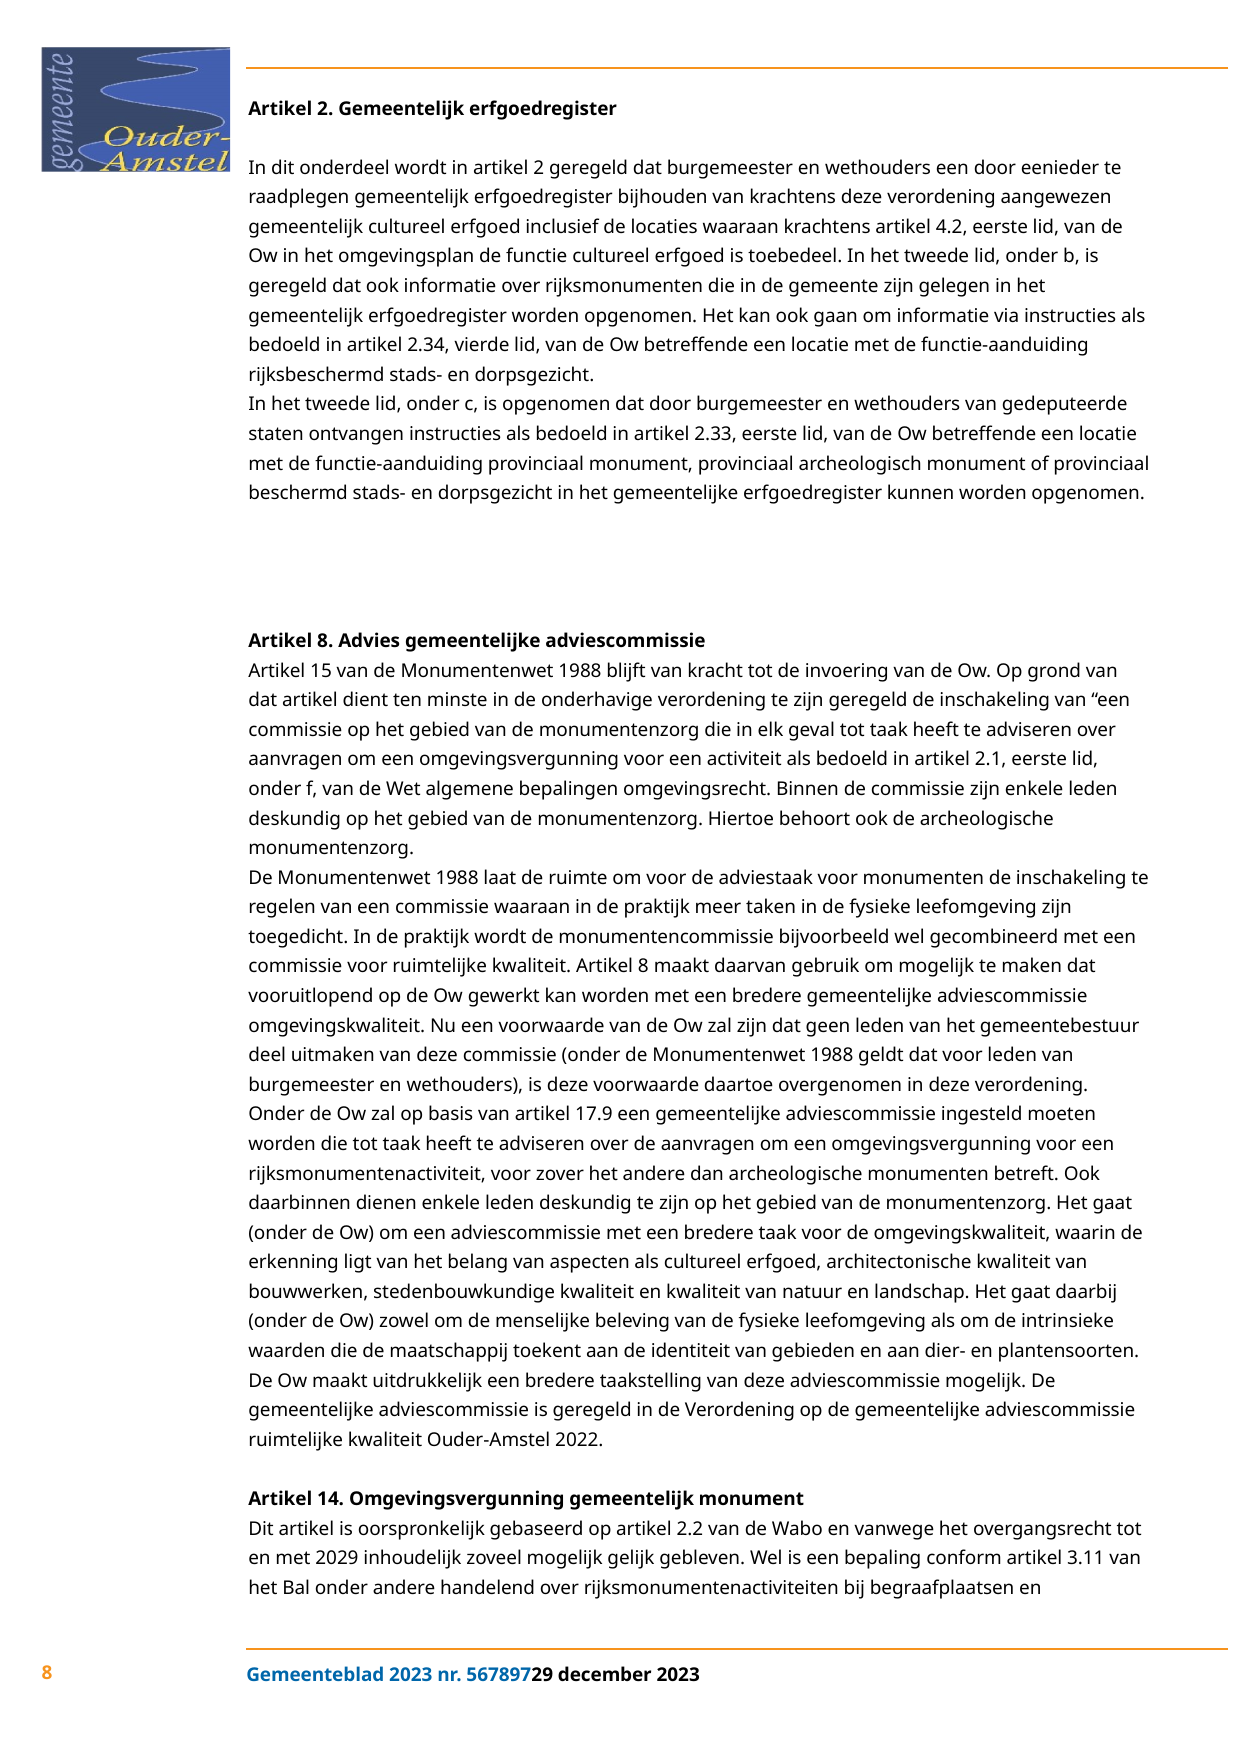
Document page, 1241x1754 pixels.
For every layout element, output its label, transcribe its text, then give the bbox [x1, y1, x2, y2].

text Artikel 14. Omgevingsvergunning gemeentelijk monument [248, 1485, 1152, 1511]
text Artikel 15 van de Monumentenwet 1988 blijft van kracht tot de invoering van de Ow. Op grond van dat artikel dient ten minste in de onderhavige verordening te zijn geregeld de inschakeling van “een commissie op het gebied van de monumentenzorg die in elk geval tot taak heeft te adviseren over aanvragen om een omgevingsvergunning voor een activiteit als bedoeld in artikel 2.1, eerste lid, onder f, van de Wet algemene bepalingen omgevingsrecht. Binnen de commissie zijn enkele leden deskundig op het gebied van de monumentenzorg. Hiertoe behoort ook de archeologische monumentenzorg. [248, 657, 1152, 860]
text Onder de Ow zal op basis van artikel 17.9 een gemeentelijke adviescommissie ingesteld moeten worden die tot taak heeft te adviseren over de aanvragen om een omgevingsvergunning voor een rijksmonumentenactiviteit, voor zover het andere dan archeologische monumenten betreft. Ook daarbinnen dienen enkele leden deskundig te zijn op het gebied van de monumentenzorg. Het gaat (onder de Ow) om een adviescommissie met een bredere taak voor de omgevingskwaliteit, waarin de erkenning ligt van het belang van aspecten als cultureel erfgoed, architectonische kwaliteit van bouwwerken, stedenbouwkundige kwaliteit en kwaliteit van natuur en landschap. Het gaat daarbij (onder de Ow) zowel om de menselijke beleving van de fysieke leefomgeving als om de intrinsieke waarden die de maatschappij toekent aan de identiteit van gebieden en aan dier- en plantensoorten. De Ow maakt uitdrukkelijk een bredere taakstelling van deze adviescommissie mogelijk. De gemeentelijke adviescommissie is geregeld in de Verordening op de gemeentelijke adviescommissie ruimtelijke kwaliteit Ouder-Amstel 2022. [248, 1101, 1152, 1452]
picture [41, 47, 231, 172]
text De Monumentenwet 1988 laat de ruimte om voor de adviestaak voor monumenten de inschakeling te regelen van een commissie waaraan in de praktijk meer taken in de fysieke leefomgeving zijn toegedicht. In de praktijk wordt de monumentencommissie bijvoorbeeld wel gecombineerd met een commissie voor ruimtelijke kwaliteit. Artikel 8 maakt daarvan gebruik om mogelijk te maken dat vooruitlopend op de Ow gewerkt kan worden met een bredere gemeentelijke adviescommissie omgevingskwaliteit. Nu een voorwaarde van de Ow zal zijn dat geen leden van het gemeentebestuur deel uitmaken van deze commissie (onder de Monumentenwet 1988 geldt dat voor leden van burgemeester en wethouders), is deze voorwaarde daartoe overgenomen in deze verordening. [248, 864, 1152, 1097]
text Artikel 8. Advies gemeentelijke adviescommissie [248, 627, 1152, 653]
text In het tweede lid, onder c, is opgenomen dat door burgemeester en wethouders van gedeputeerde staten ontvangen instructies als bedoeld in artikel 2.33, eerste lid, van de Ow betreffende een locatie met de functie-aanduiding provinciaal monument, provinciaal archeologisch monument of provinciaal beschermd stads- en dorpsgezicht in het gemeentelijke erfgoedregister kunnen worden opgenomen. [248, 391, 1152, 505]
text Artikel 2. Gemeentelijk erfgoedregister [248, 95, 1152, 121]
text Dit artikel is oorspronkelijk gebaseerd op artikel 2.2 van de Wabo en vanwege het overgangsrecht tot en met 2029 inhoudelijk zoveel mogelijk gelijk gebleven. Wel is een bepaling conform artikel 3.11 van het Bal onder andere handelend over rijksmonumentenactiviteiten bij begraafplaatsen en [248, 1515, 1152, 1600]
text In dit onderdeel wordt in artikel 2 geregeld dat burgemeester en wethouders een door eenieder te raadplegen gemeentelijk erfgoedregister bijhouden van krachtens deze verordening aangewezen gemeentelijk cultureel erfgoed inclusief de locaties waaraan krachtens artikel 4.2, eerste lid, van de Ow in het omgevingsplan de functie cultureel erfgoed is toebedeel. In het tweede lid, onder b, is geregeld dat ook informatie over rijksmonumenten die in de gemeente zijn gelegen in het gemeentelijk erfgoedregister worden opgenomen. Het kan ook gaan om informatie via instructies als bedoeld in artikel 2.34, vierde lid, van de Ow betreffende een locatie met de functie-aanduiding rijksbeschermd stads- en dorpsgezicht. [248, 154, 1152, 387]
